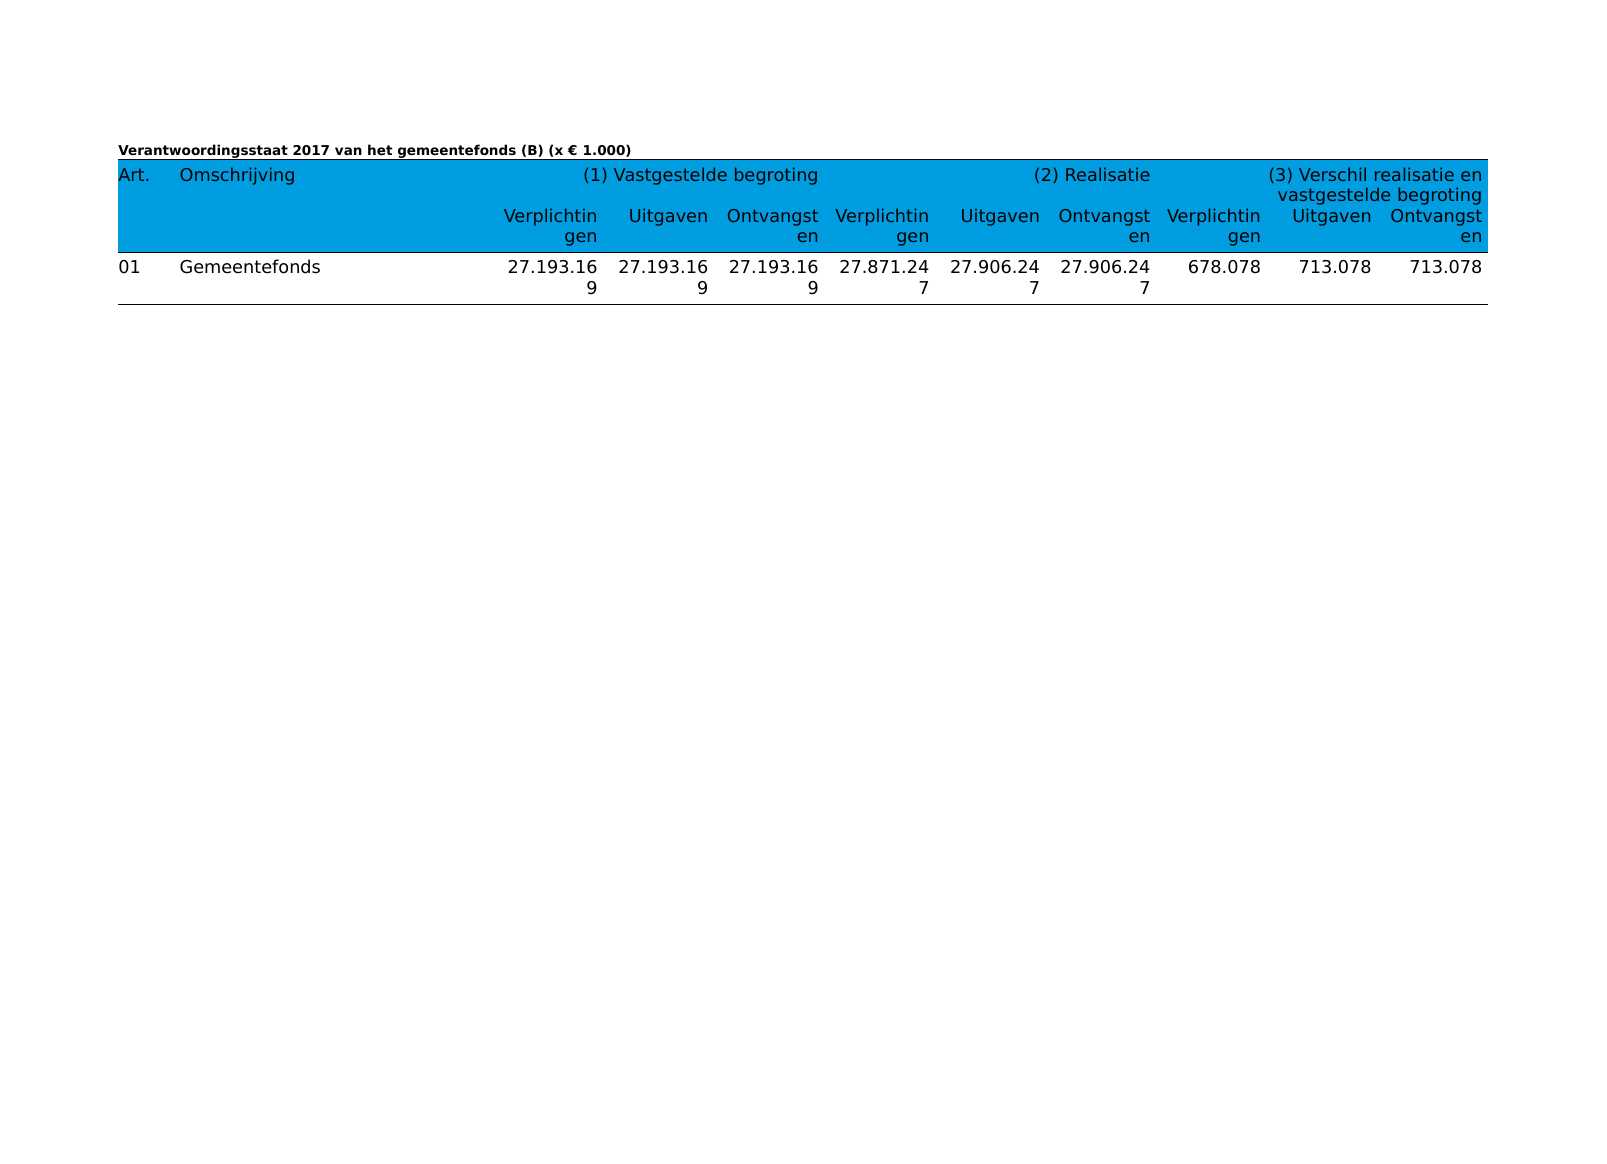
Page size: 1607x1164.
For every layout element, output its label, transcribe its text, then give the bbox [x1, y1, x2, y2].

table_cell 01 [118, 253, 173, 303]
table_cell 27.906.247 [1046, 253, 1156, 303]
table_cell Gemeentefonds [173, 253, 493, 303]
table_cell Verplichtingen [1156, 206, 1267, 252]
table_cell 678.078 [1156, 253, 1267, 303]
table_cell Ontvangsten [1377, 206, 1488, 252]
table_cell (1) Vastgestelde begroting [493, 160, 824, 206]
table_cell Uitgaven [603, 206, 714, 252]
table_cell Omschrijving [173, 160, 493, 206]
table_cell Verplichtingen [493, 206, 603, 252]
table_cell Ontvangsten [1046, 206, 1156, 252]
table_cell (3) Verschil realisatie en vastgestelde begroting [1156, 160, 1488, 206]
table_cell Ontvangsten [714, 206, 824, 252]
table_cell Uitgaven [935, 206, 1046, 252]
table_cell 713.078 [1377, 253, 1488, 303]
table_cell 713.078 [1267, 253, 1377, 303]
table_cell (2) Realisatie [825, 160, 1156, 206]
table_cell [173, 206, 493, 252]
table_cell Verplichtingen [825, 206, 935, 252]
table_cell 27.193.169 [603, 253, 714, 303]
table_header Verantwoordingsstaat 2017 van het gemeentefonds (B) (x € 1.000) [118, 143, 1488, 159]
table_cell 27.871.247 [825, 253, 935, 303]
table_cell 27.193.169 [714, 253, 824, 303]
table_cell Art. [118, 160, 173, 206]
table_cell 27.906.247 [935, 253, 1046, 303]
table_cell 27.193.169 [493, 253, 603, 303]
table_cell [118, 206, 173, 252]
table_cell Uitgaven [1267, 206, 1377, 252]
